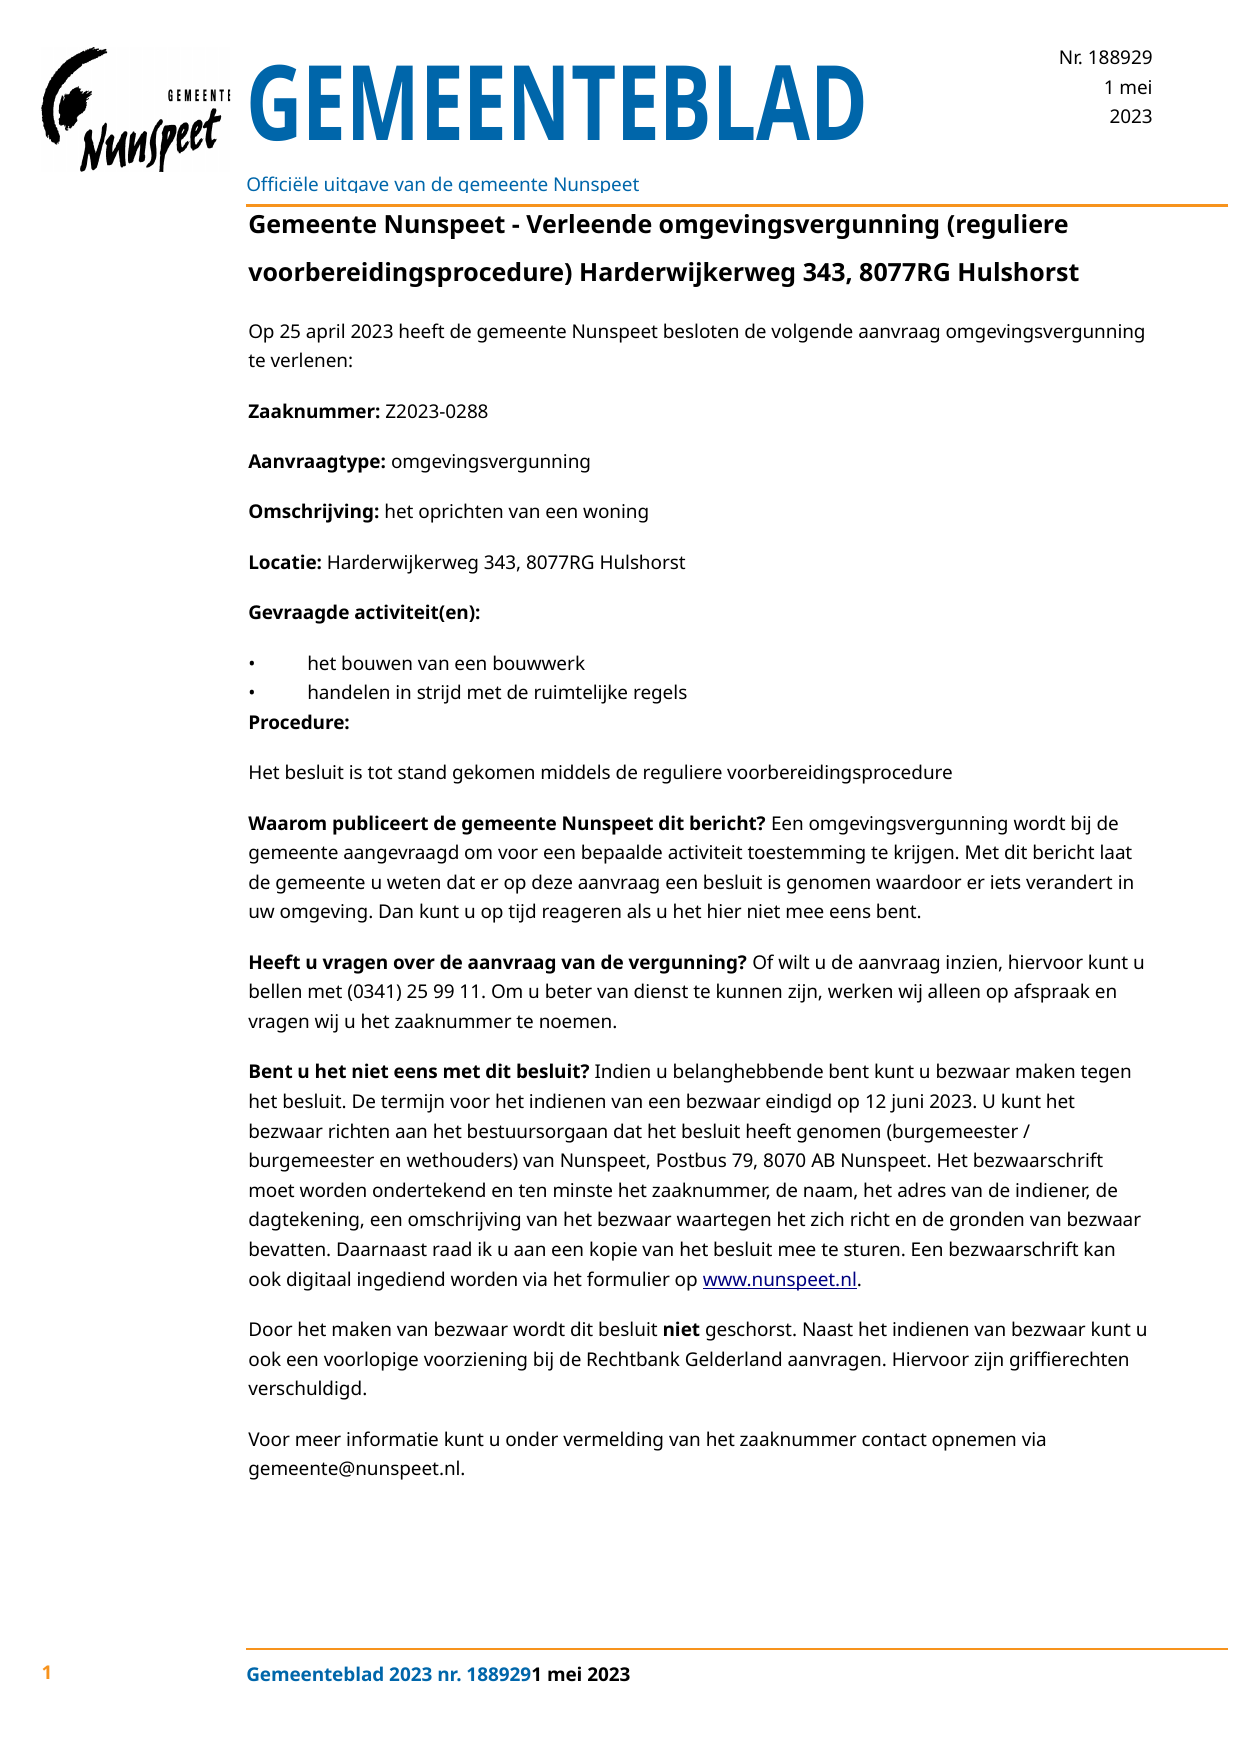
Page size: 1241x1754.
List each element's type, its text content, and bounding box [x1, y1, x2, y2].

list handelen in strijd met de ruimtelijke regels [248, 679, 1152, 705]
text Voor meer informatie kunt u onder vermelding van het zaaknummer contact opnemen via gemeente@nunspeet.nl. [248, 1426, 1152, 1481]
text Bent u het niet eens met dit besluit? Indien u belanghebbende bent kunt u bezwaar maken tegen het besluit. De termijn voor het indienen van een bezwaar eindigd op 12 juni 2023. U kunt het bezwaar richten aan het bestuursorgaan dat het besluit heeft genomen (burgemeester / burgemeester en wethouders) van Nunspeet, Postbus 79, 8070 AB Nunspeet. Het bezwaarschrift moet worden ondertekend en ten minste het zaaknummer, de naam, het adres van de indiener, de dagtekening, een omschrijving van het bezwaar waartegen het zich richt en de gronden van bezwaar bevatten. Daarnaast raad ik u aan een kopie van het besluit mee te sturen. Een bezwaarschrift kan ook digitaal ingediend worden via het formulier op www.nunspeet.nl. [248, 1059, 1152, 1292]
text Gemeente Nunspeet - Verleende omgevingsvergunning (reguliere voorbereidingsprocedure) Harderwijkerweg 343, 8077RG Hulshorst [248, 207, 1152, 288]
text Gevraagde activiteit(en): [248, 599, 1152, 625]
picture [41, 47, 231, 172]
text Locatie: Harderwijkerweg 343, 8077RG Hulshorst [248, 549, 1152, 575]
text Procedure: [248, 709, 1152, 735]
text Het besluit is tot stand gekomen middels de reguliere voorbereidingsprocedure [248, 759, 1152, 785]
text Zaaknummer: Z2023-0288 [248, 398, 1152, 424]
text Door het maken van bezwaar wordt dit besluit niet geschorst. Naast het indienen van bezwaar kunt u ook een voorlopige voorziening bij de Rechtbank Gelderland aanvragen. Hiervoor zijn griffierechten verschuldigd. [248, 1316, 1152, 1401]
text Op 25 april 2023 heeft de gemeente Nunspeet besloten de volgende aanvraag omgevingsvergunning te verlenen: [248, 318, 1152, 373]
text Aanvraagtype: omgevingsvergunning [248, 448, 1152, 474]
text Heeft u vragen over de aanvraag van de vergunning? Of wilt u de aanvraag inzien, hiervoor kunt u bellen met (0341) 25 99 11. Om u beter van dienst te kunnen zijn, werken wij alleen op afspraak en vragen wij u het zaaknummer te noemen. [248, 949, 1152, 1034]
list het bouwen van een bouwwerk [248, 650, 1152, 676]
text Waarom publiceert de gemeente Nunspeet dit bericht? Een omgevingsvergunning wordt bij de gemeente aangevraagd om voor een bepaalde activiteit toestemming te krijgen. Met dit bericht laat de gemeente u weten dat er op deze aanvraag een besluit is genomen waardoor er iets verandert in uw omgeving. Dan kunt u op tijd reageren als u het hier niet mee eens bent. [248, 810, 1152, 924]
text Omschrijving: het oprichten van een woning [248, 499, 1152, 524]
